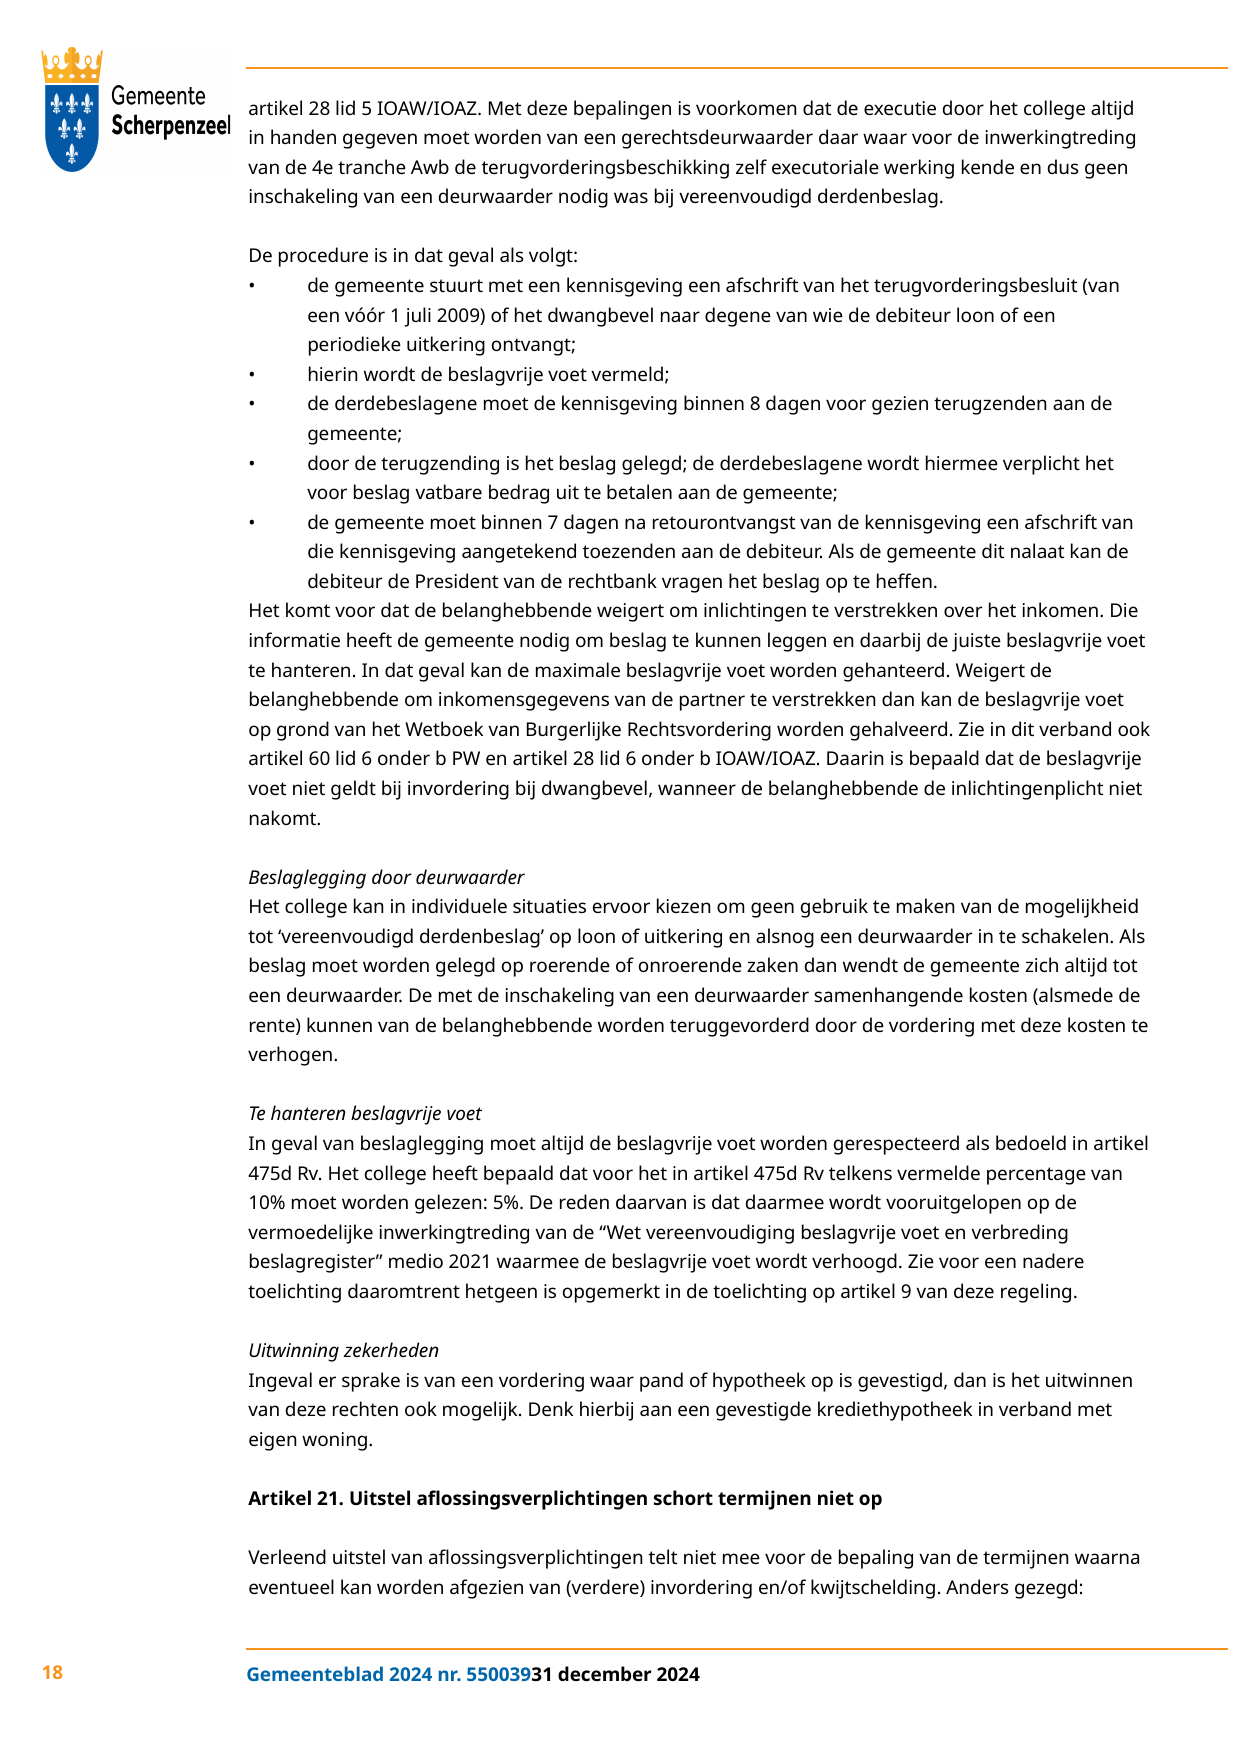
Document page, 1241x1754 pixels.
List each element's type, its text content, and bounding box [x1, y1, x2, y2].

text De procedure is in dat geval als volgt: [248, 243, 1152, 268]
text artikel 28 lid 5 IOAW/IOAZ. Met deze bepalingen is voorkomen dat de executie door het college altijd in handen gegeven moet worden van een gerechtsdeurwaarder daar waar voor de inwerkingtreding van de 4e tranche Awb de terugvorderingsbeschikking zelf executoriale werking kende en dus geen inschakeling van een deurwaarder nodig was bij vereenvoudigd derdenbeslag. [248, 95, 1152, 209]
text Uitwinning zekerheden [248, 1337, 1152, 1363]
list de gemeente moet binnen 7 dagen na retourontvangst van de kennisgeving een afschrift van die kennisgeving aangetekend toezenden aan de debiteur. Als de gemeente dit nalaat kan de debiteur de President van de rechtbank vragen het beslag op te heffen. [248, 509, 1152, 594]
text Te hanteren beslagvrije voet [248, 1101, 1152, 1126]
list door de terugzending is het beslag gelegd; de derdebeslagene wordt hiermee verplicht het voor beslag vatbare bedrag uit te betalen aan de gemeente; [248, 450, 1152, 505]
text Ingeval er sprake is van een vordering waar pand of hypotheek op is gevestigd, dan is het uitwinnen van deze rechten ook mogelijk. Denk hierbij aan een gevestigde krediethypotheek in verband met eigen woning. [248, 1367, 1152, 1452]
list hierin wordt de beslagvrije voet vermeld; [248, 361, 1152, 387]
text Verleend uitstel van aflossingsverplichtingen telt niet mee voor de bepaling van de termijnen waarna eventueel kan worden afgezien van (verdere) invordering en/of kwijtschelding. Anders gezegd: [248, 1544, 1152, 1600]
list de gemeente stuurt met een kennisgeving een afschrift van het terugvorderingsbesluit (van een vóór 1 juli 2009) of het dwangbevel naar degene van wie de debiteur loon of een periodieke uitkering ontvangt; [248, 272, 1152, 357]
list de derdebeslagene moet de kennisgeving binnen 8 dagen voor gezien terugzenden aan de gemeente; [248, 391, 1152, 446]
text Artikel 21. Uitstel aflossingsverplichtingen schort termijnen niet op [248, 1485, 1152, 1511]
text Beslaglegging door deurwaarder [248, 864, 1152, 890]
picture [41, 47, 231, 172]
text In geval van beslaglegging moet altijd de beslagvrije voet worden gerespecteerd als bedoeld in artikel 475d Rv. Het college heeft bepaald dat voor het in artikel 475d Rv telkens vermelde percentage van 10% moet worden gelezen: 5%. De reden daarvan is dat daarmee wordt vooruitgelopen op de vermoedelijke inwerkingtreding van de “Wet vereenvoudiging beslagvrije voet en verbreding beslagregister” medio 2021 waarmee de beslagvrije voet wordt verhoogd. Zie voor een nadere toelichting daaromtrent hetgeen is opgemerkt in de toelichting op artikel 9 van deze regeling. [248, 1130, 1152, 1304]
text Het komt voor dat de belanghebbende weigert om inlichtingen te verstrekken over het inkomen. Die informatie heeft de gemeente nodig om beslag te kunnen leggen en daarbij de juiste beslagvrije voet te hanteren. In dat geval kan de maximale beslagvrije voet worden gehanteerd. Weigert de belanghebbende om inkomensgegevens van de partner te verstrekken dan kan de beslagvrije voet op grond van het Wetboek van Burgerlijke Rechtsvordering worden gehalveerd. Zie in dit verband ook artikel 60 lid 6 onder b PW en artikel 28 lid 6 onder b IOAW/IOAZ. Daarin is bepaald dat de beslagvrije voet niet geldt bij invordering bij dwangbevel, wanneer de belanghebbende de inlichtingenplicht niet nakomt. [248, 598, 1152, 831]
text Het college kan in individuele situaties ervoor kiezen om geen gebruik te maken van de mogelijkheid tot ‘vereenvoudigd derdenbeslag’ op loon of uitkering en alsnog een deurwaarder in te schakelen. Als beslag moet worden gelegd op roerende of onroerende zaken dan wendt de gemeente zich altijd tot een deurwaarder. De met de inschakeling van een deurwaarder samenhangende kosten (alsmede de rente) kunnen van de belanghebbende worden teruggevorderd door de vordering met deze kosten te verhogen. [248, 893, 1152, 1067]
